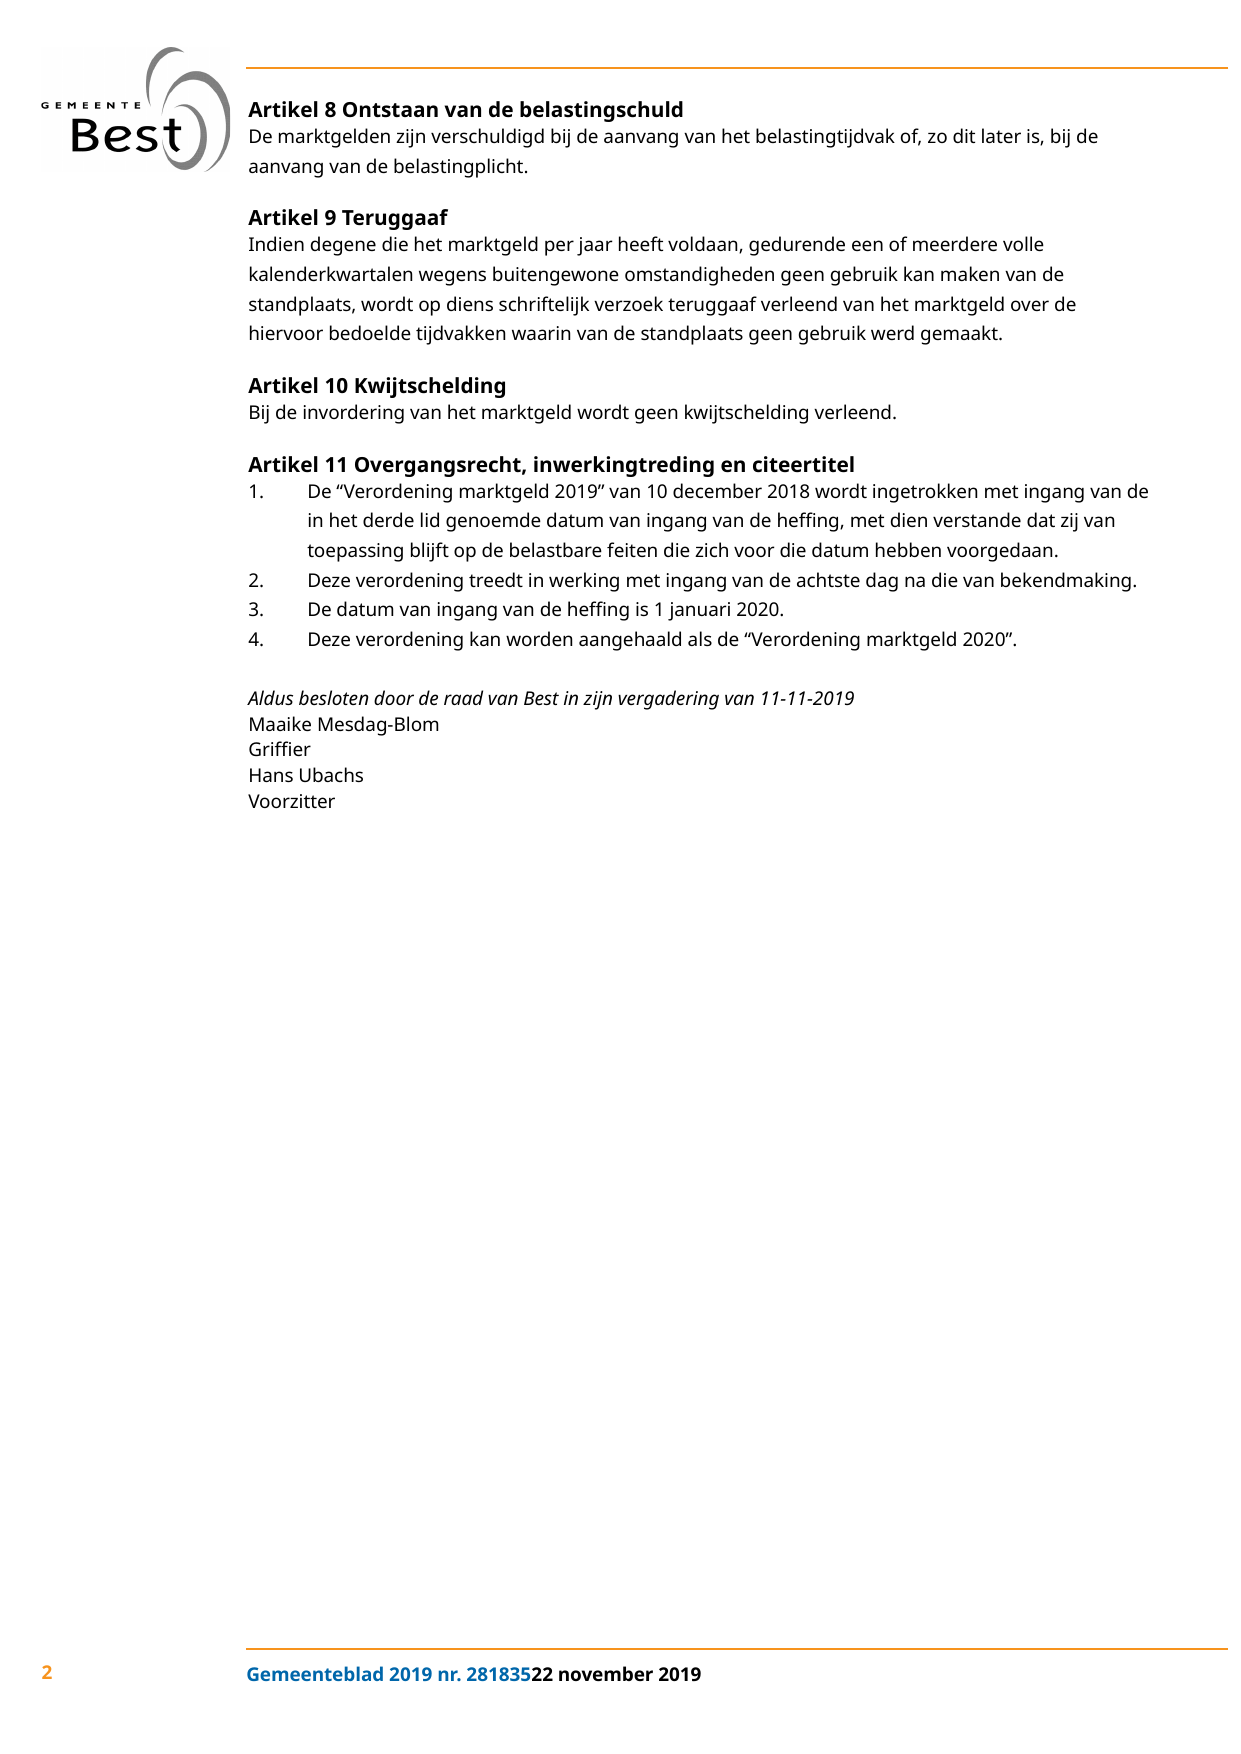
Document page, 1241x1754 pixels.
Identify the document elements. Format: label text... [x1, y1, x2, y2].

text Artikel 9 Teruggaaf [248, 203, 1152, 232]
text Artikel 11 Overgangsrecht, inwerkingtreding en citeertitel [248, 450, 1152, 478]
text De marktgelden zijn verschuldigd bij de aanvang van het belastingtijdvak of, zo dit later is, bij de aanvang van de belastingplicht. [248, 123, 1152, 178]
list Deze verordening kan worden aangehaald als de “Verordening marktgeld 2020”. [248, 626, 1152, 652]
text Voorzitter [248, 788, 1152, 814]
list De datum van ingang van de heffing is 1 januari 2020. [248, 596, 1152, 622]
text Hans Ubachs [248, 762, 1152, 788]
text Maaike Mesdag-Blom [248, 711, 1152, 737]
text Artikel 8 Ontstaan van de belastingschuld [248, 95, 1152, 123]
list De “Verordening marktgeld 2019” van 10 december 2018 wordt ingetrokken met ingang van de in het derde lid genoemde datum van ingang van de heffing, met dien verstande dat zij van toepassing blijft op de belastbare feiten die zich voor die datum hebben voorgedaan. [248, 478, 1152, 563]
text Bij de invordering van het marktgeld wordt geen kwijtschelding verleend. [248, 399, 1152, 425]
text Aldus besloten door de raad van Best in zijn vergadering van 11-11-2019 [248, 685, 1152, 711]
text Artikel 10 Kwijtschelding [248, 371, 1152, 399]
text Griffier [248, 737, 1152, 762]
text Indien degene die het marktgeld per jaar heeft voldaan, gedurende een of meerdere volle kalenderkwartalen wegens buitengewone omstandigheden geen gebruik kan maken van de standplaats, wordt op diens schriftelijk verzoek teruggaaf verleend van het marktgeld over de hiervoor bedoelde tijdvakken waarin van de standplaats geen gebruik werd gemaakt. [248, 232, 1152, 346]
picture [41, 47, 231, 172]
list Deze verordening treedt in werking met ingang van de achtste dag na die van bekendmaking. [248, 567, 1152, 593]
